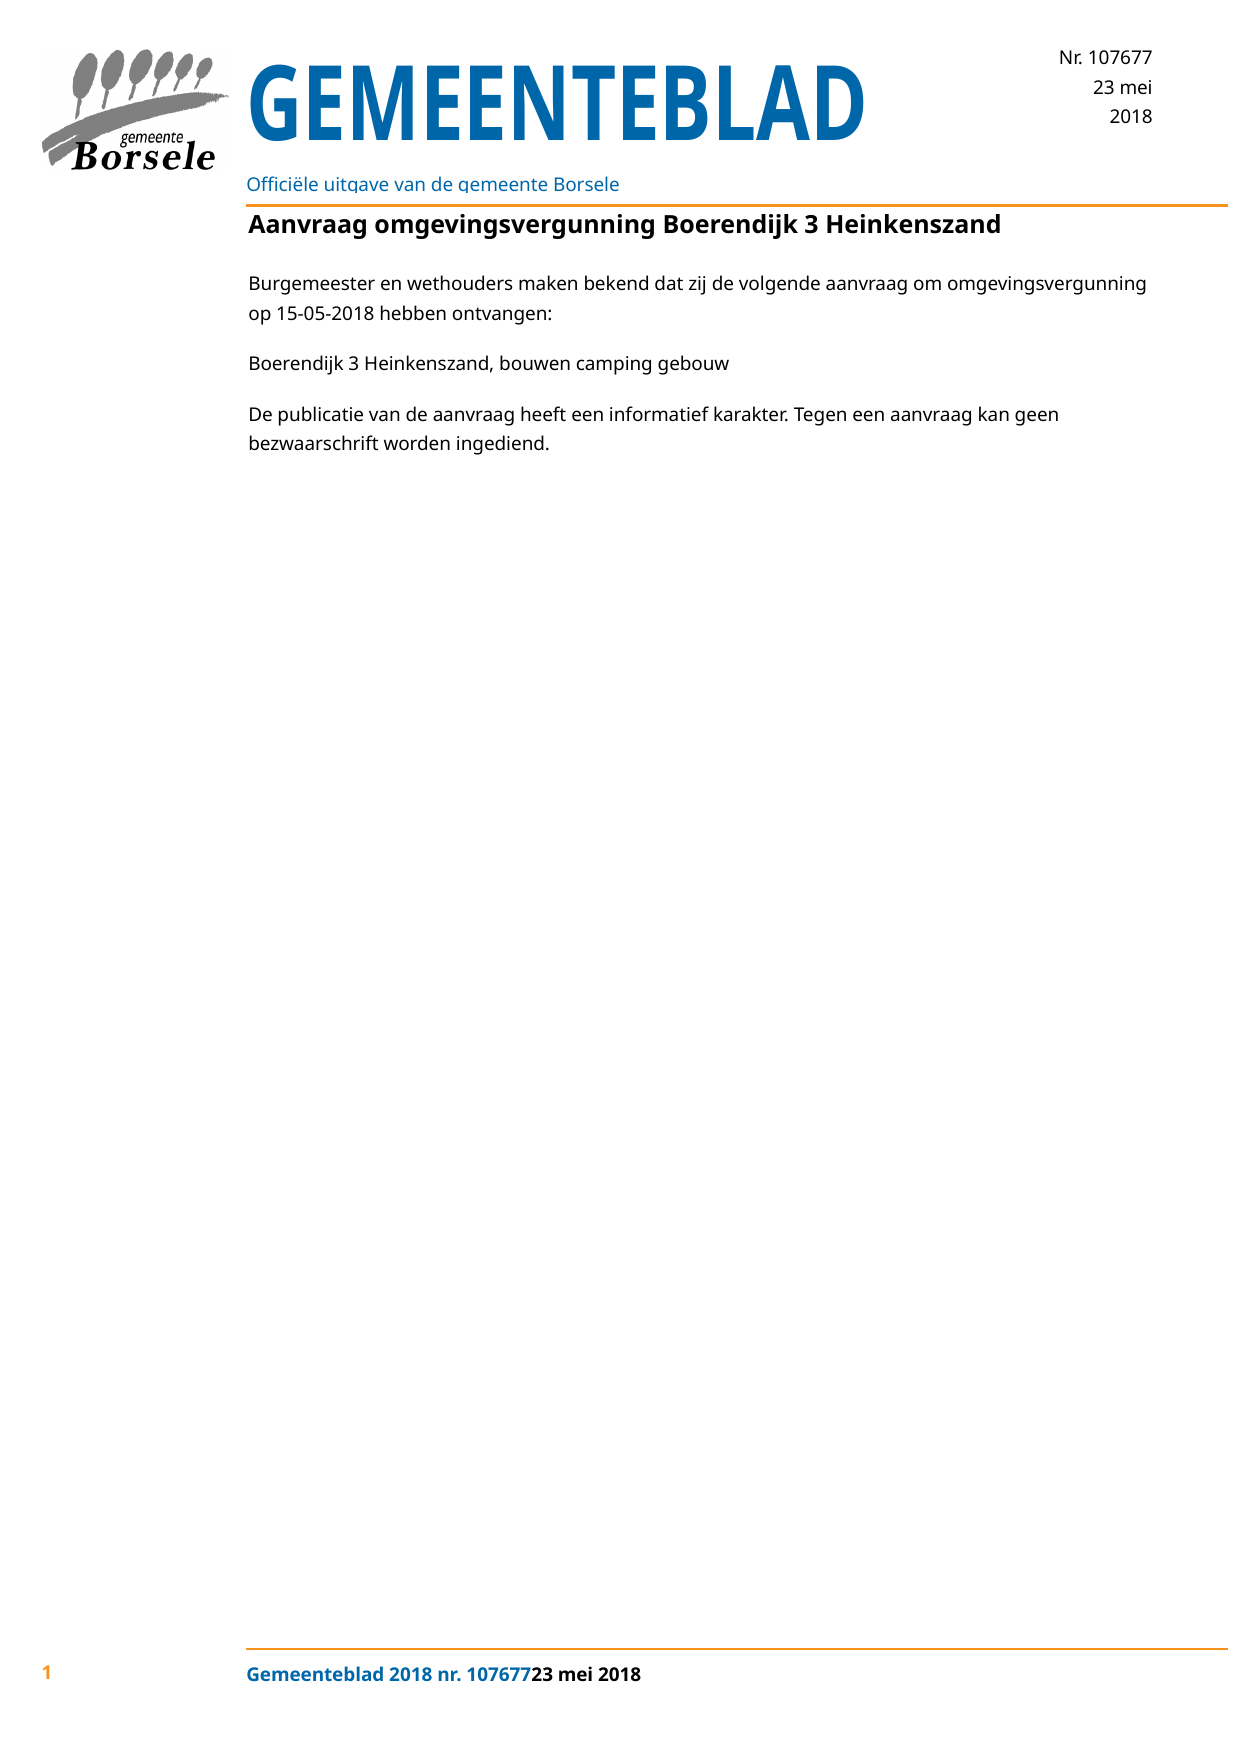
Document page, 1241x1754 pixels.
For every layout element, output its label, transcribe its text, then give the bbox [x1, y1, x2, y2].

text De publicatie van de aanvraag heeft een informatief karakter. Tegen een aanvraag kan geen bezwaarschrift worden ingediend. [248, 401, 1152, 456]
picture [41, 47, 231, 172]
text Boerendijk 3 Heinkenszand, bouwen camping gebouw [248, 350, 1152, 376]
text Aanvraag omgevingsvergunning Boerendijk 3 Heinkenszand [248, 207, 1152, 241]
text Burgemeester en wethouders maken bekend dat zij de volgende aanvraag om omgevingsvergunning op 15-05-2018 hebben ontvangen: [248, 270, 1152, 326]
